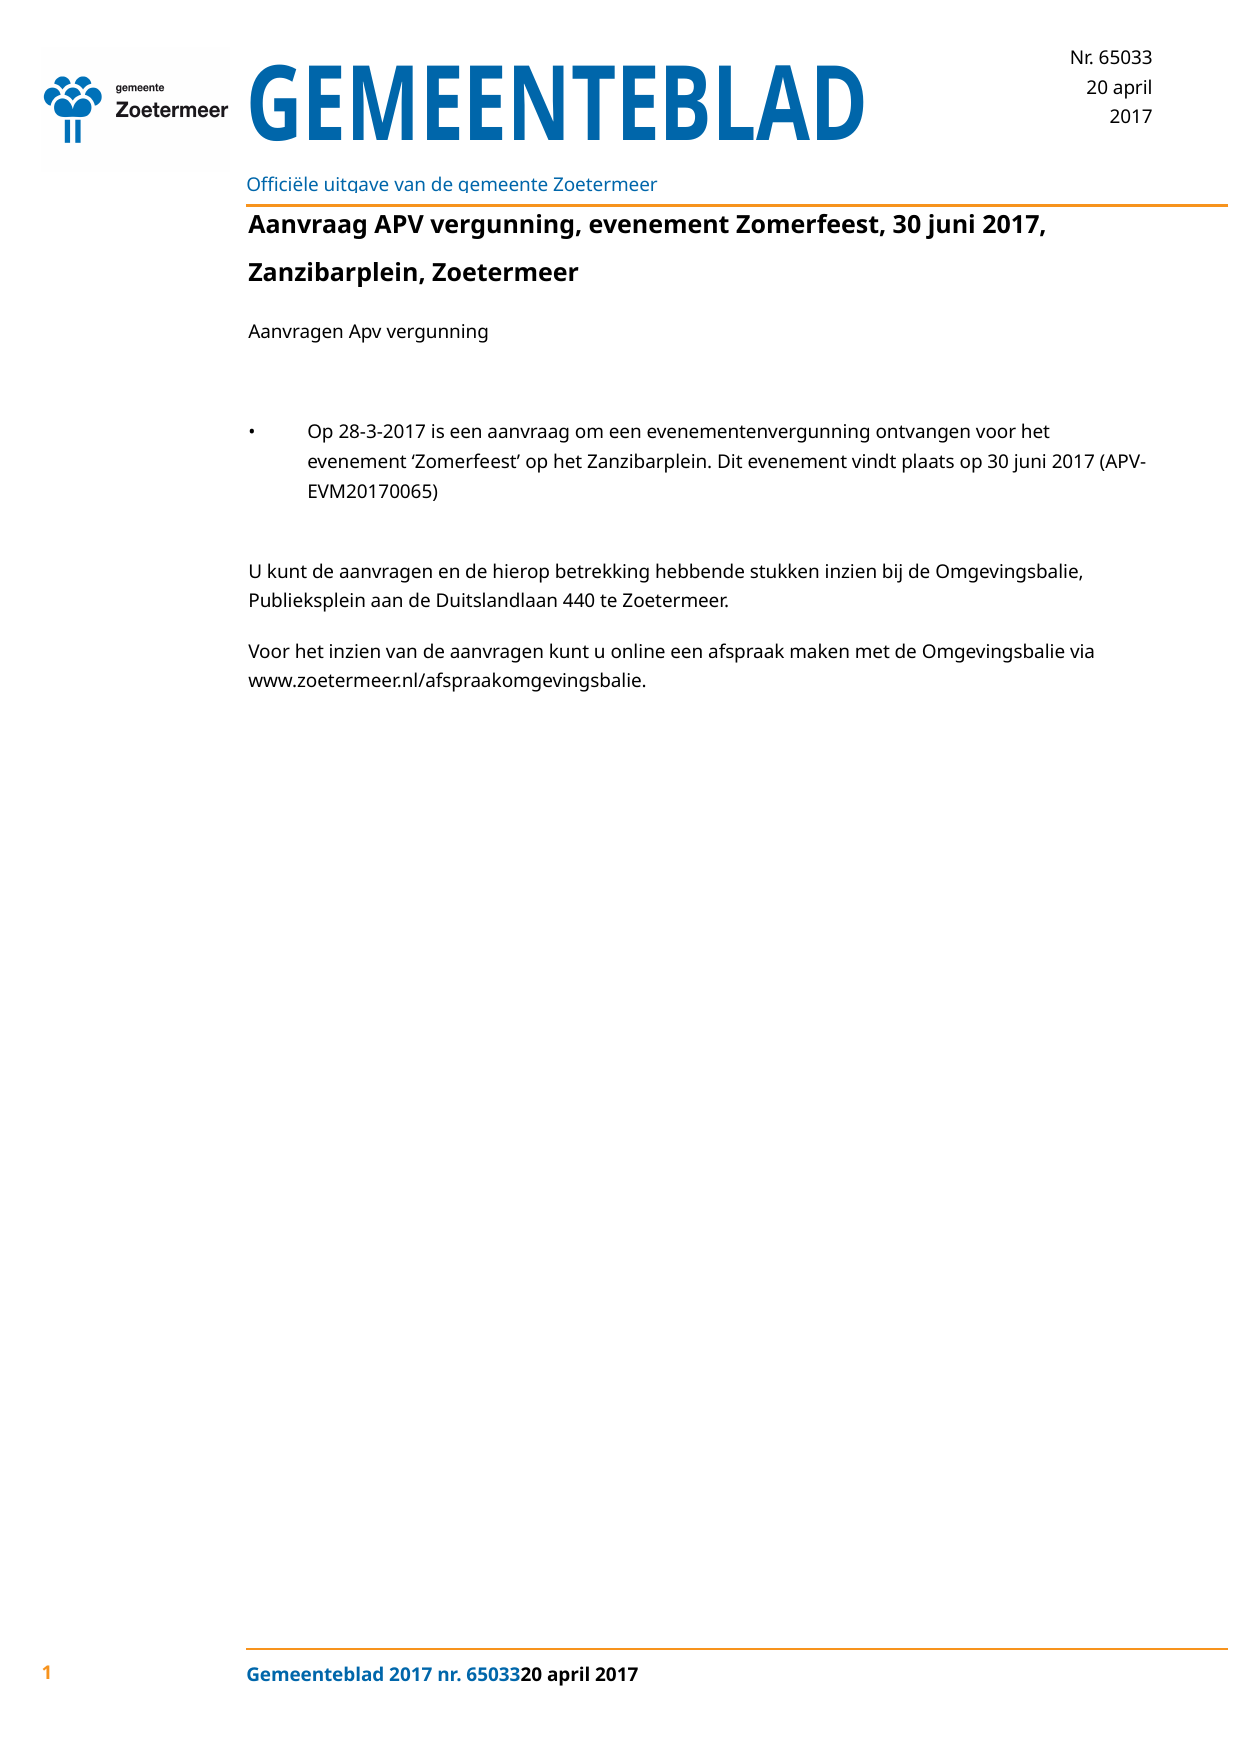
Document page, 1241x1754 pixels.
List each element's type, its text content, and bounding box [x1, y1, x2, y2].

text U kunt de aanvragen en de hierop betrekking hebbende stukken inzien bij de Omgevingsbalie, Publieksplein aan de Duitslandlaan 440 te Zoetermeer. [248, 558, 1152, 613]
text Aanvraag APV vergunning, evenement Zomerfeest, 30 juni 2017, Zanzibarplein, Zoetermeer [248, 207, 1152, 288]
text Aanvragen Apv vergunning [248, 318, 1152, 344]
picture [41, 47, 231, 172]
text Voor het inzien van de aanvragen kunt u online een afspraak maken met de Omgevingsbalie via www.zoetermeer.nl/afspraakomgevingsbalie. [248, 638, 1152, 693]
list Op 28-3-2017 is een aanvraag om een evenementenvergunning ontvangen voor het evenement ‘Zomerfeest’ op het Zanzibarplein. Dit evenement vindt plaats op 30 juni 2017 (APV-EVM20170065) [248, 419, 1152, 504]
